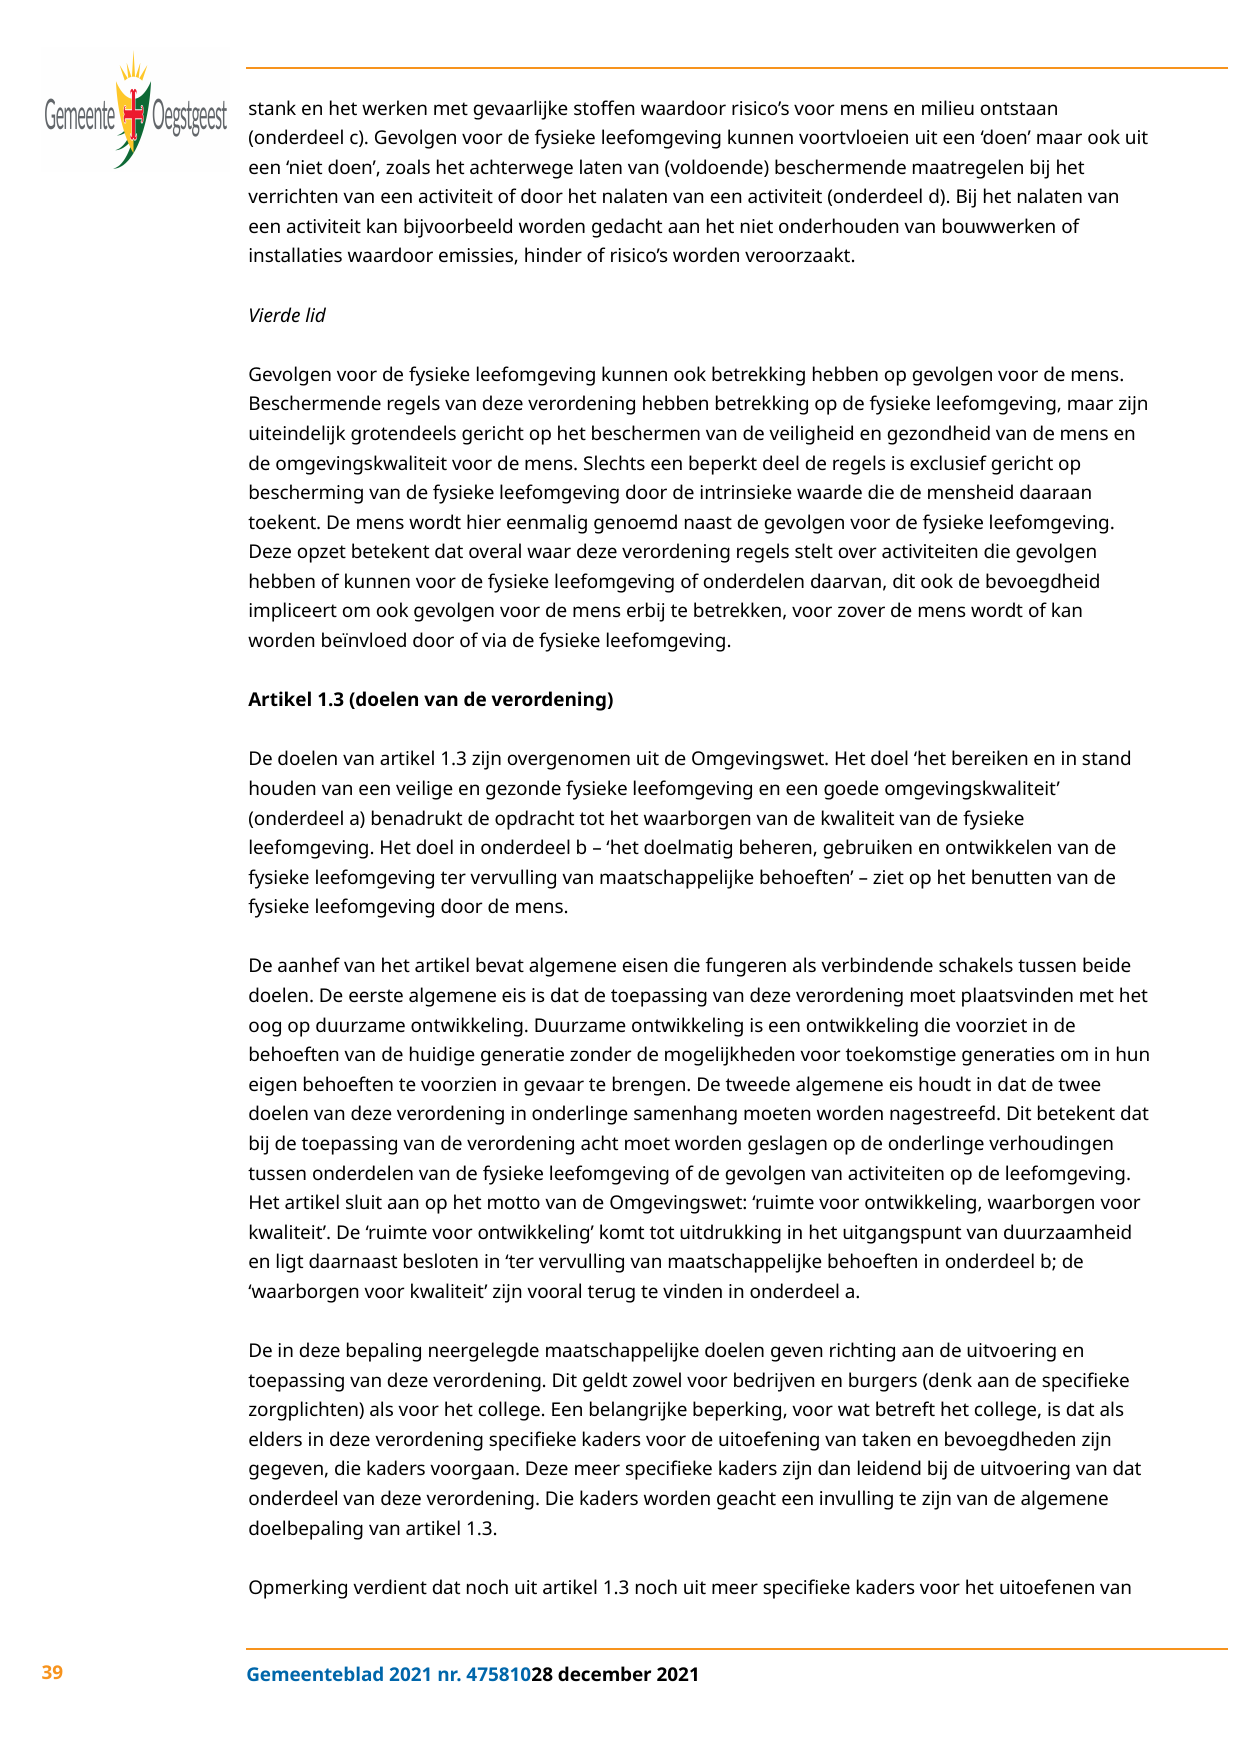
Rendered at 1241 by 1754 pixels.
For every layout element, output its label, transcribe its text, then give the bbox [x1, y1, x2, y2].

text stank en het werken met gevaarlijke stoffen waardoor risico’s voor mens en milieu ontstaan (onderdeel c). Gevolgen voor de fysieke leefomgeving kunnen voortvloeien uit een ‘doen’ maar ook uit een ‘niet doen’, zoals het achterwege laten van (voldoende) beschermende maatregelen bij het verrichten van een activiteit of door het nalaten van een activiteit (onderdeel d). Bij het nalaten van een activiteit kan bijvoorbeeld worden gedacht aan het niet onderhouden van bouwwerken of installaties waardoor emissies, hinder of risico’s worden veroorzaakt. [248, 95, 1152, 268]
text Gevolgen voor de fysieke leefomgeving kunnen ook betrekking hebben op gevolgen voor de mens. Beschermende regels van deze verordening hebben betrekking op de fysieke leefomgeving, maar zijn uiteindelijk grotendeels gericht op het beschermen van de veiligheid en gezondheid van de mens en de omgevingskwaliteit voor de mens. Slechts een beperkt deel de regels is exclusief gericht op bescherming van de fysieke leefomgeving door de intrinsieke waarde die de mensheid daaraan toekent. De mens wordt hier eenmalig genoemd naast de gevolgen voor de fysieke leefomgeving. Deze opzet betekent dat overal waar deze verordening regels stelt over activiteiten die gevolgen hebben of kunnen voor de fysieke leefomgeving of onderdelen daarvan, dit ook de bevoegdheid impliceert om ook gevolgen voor de mens erbij te betrekken, voor zover de mens wordt of kan worden beïnvloed door of via de fysieke leefomgeving. [248, 361, 1152, 653]
text Artikel 1.3 (doelen van de verordening) [248, 686, 1152, 712]
text Vierde lid [248, 302, 1152, 328]
text De aanhef van het artikel bevat algemene eisen die fungeren als verbindende schakels tussen beide doelen. De eerste algemene eis is dat de toepassing van deze verordening moet plaatsvinden met het oog op duurzame ontwikkeling. Duurzame ontwikkeling is een ontwikkeling die voorziet in de behoeften van de huidige generatie zonder de mogelijkheden voor toekomstige generaties om in hun eigen behoeften te voorzien in gevaar te brengen. De tweede algemene eis houdt in dat de twee doelen van deze verordening in onderlinge samenhang moeten worden nagestreefd. Dit betekent dat bij de toepassing van de verordening acht moet worden geslagen op de onderlinge verhoudingen tussen onderdelen van de fysieke leefomgeving of de gevolgen van activiteiten op de leefomgeving. Het artikel sluit aan op het motto van de Omgevingswet: ‘ruimte voor ontwikkeling, waarborgen voor kwaliteit’. De ‘ruimte voor ontwikkeling’ komt tot uitdrukking in het uitgangspunt van duurzaamheid en ligt daarnaast besloten in ‘ter vervulling van maatschappelijke behoeften in onderdeel b; de ‘waarborgen voor kwaliteit’ zijn vooral terug te vinden in onderdeel a. [248, 953, 1152, 1304]
text Opmerking verdient dat noch uit artikel 1.3 noch uit meer specifieke kaders voor het uitoefenen van [248, 1574, 1152, 1600]
picture [41, 47, 231, 172]
text De doelen van artikel 1.3 zijn overgenomen uit de Omgevingswet. Het doel ‘het bereiken en in stand houden van een veilige en gezonde fysieke leefomgeving en een goede omgevingskwaliteit’ (onderdeel a) benadrukt de opdracht tot het waarborgen van de kwaliteit van de fysieke leefomgeving. Het doel in onderdeel b – ‘het doelmatig beheren, gebruiken en ontwikkelen van de fysieke leefomgeving ter vervulling van maatschappelijke behoeften’ – ziet op het benutten van de fysieke leefomgeving door de mens. [248, 746, 1152, 919]
text De in deze bepaling neergelegde maatschappelijke doelen geven richting aan de uitvoering en toepassing van deze verordening. Dit geldt zowel voor bedrijven en burgers (denk aan de specifieke zorgplichten) als voor het college. Een belangrijke beperking, voor wat betreft het college, is dat als elders in deze verordening specifieke kaders voor de uitoefening van taken en bevoegdheden zijn gegeven, die kaders voorgaan. Deze meer specifieke kaders zijn dan leidend bij de uitvoering van dat onderdeel van deze verordening. Die kaders worden geacht een invulling te zijn van de algemene doelbepaling van artikel 1.3. [248, 1337, 1152, 1541]
